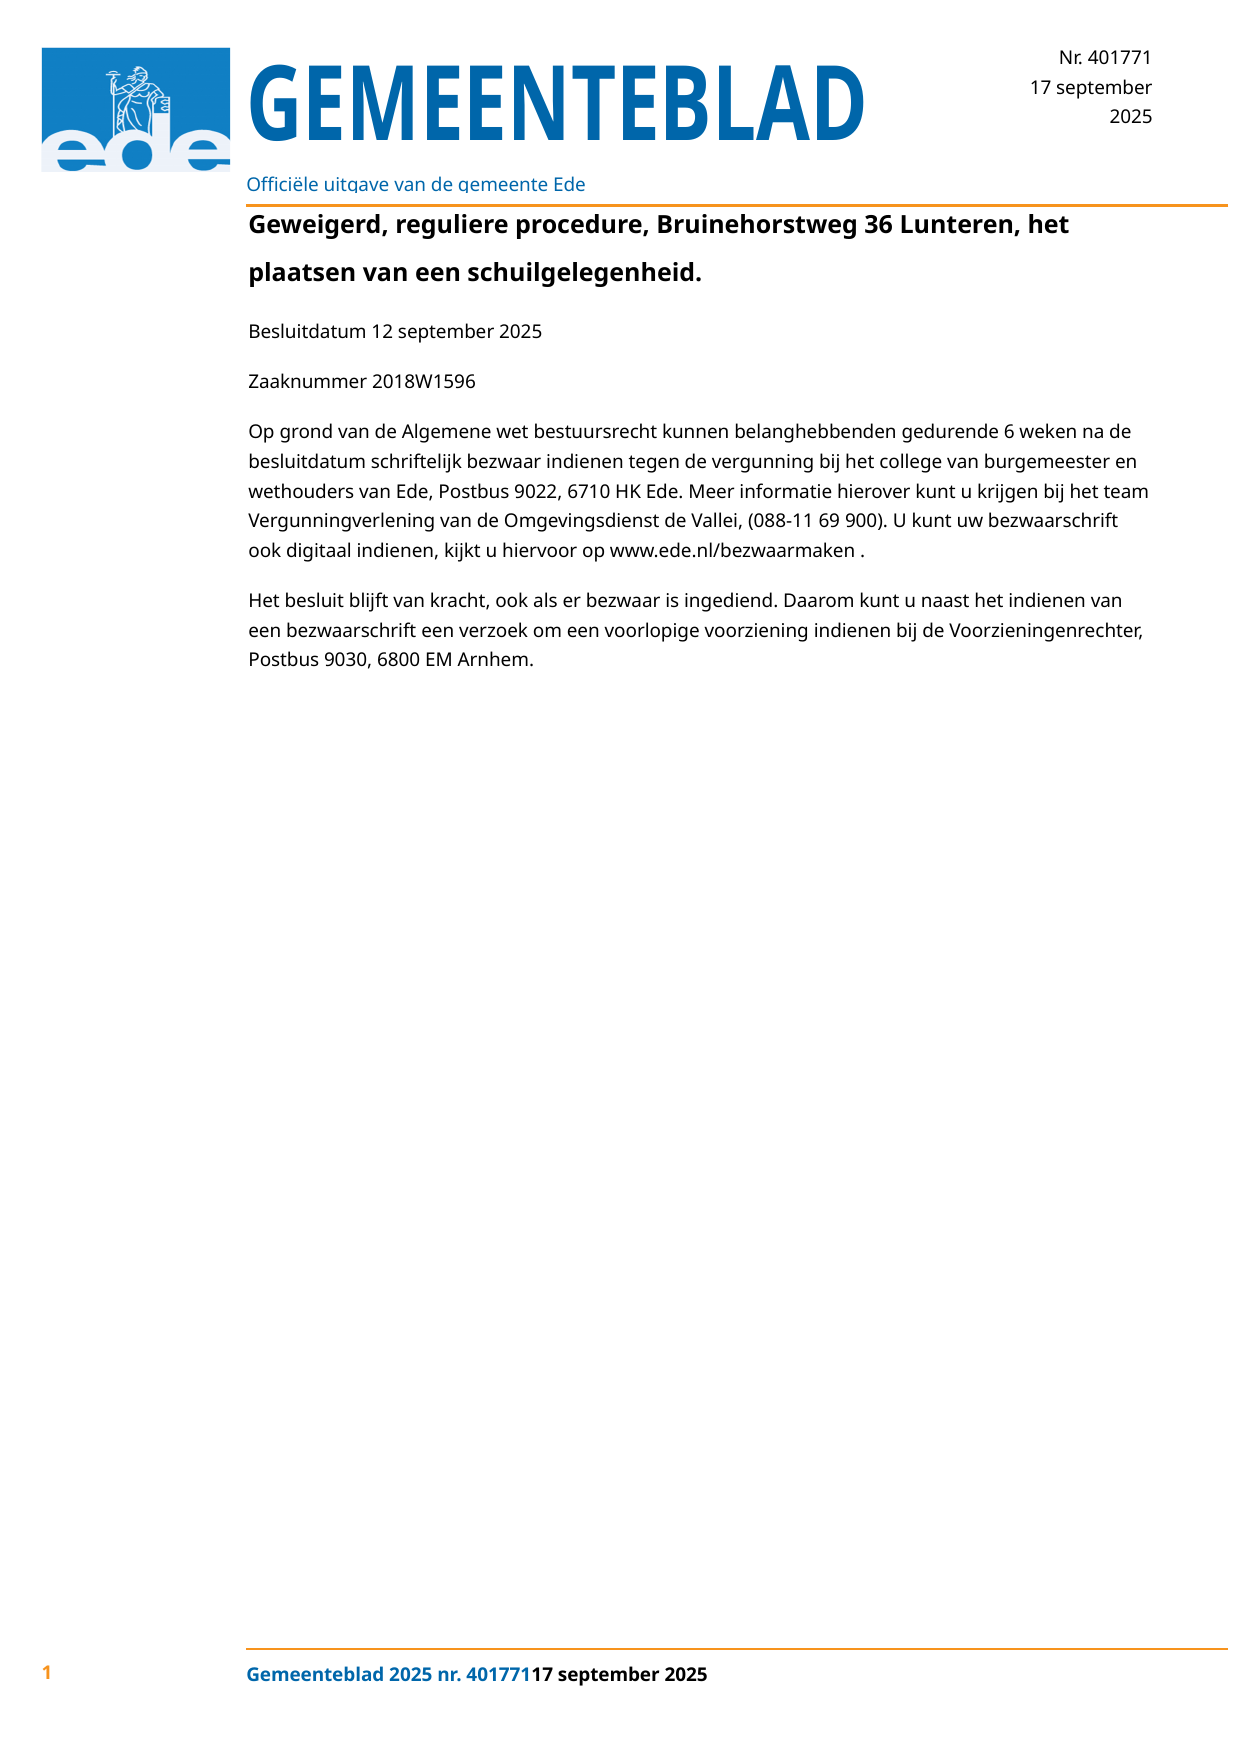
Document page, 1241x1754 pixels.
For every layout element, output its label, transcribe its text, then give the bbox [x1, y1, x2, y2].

text Zaaknummer 2018W1596 [248, 368, 1152, 394]
text Besluitdatum 12 september 2025 [248, 318, 1152, 344]
text Op grond van de Algemene wet bestuursrecht kunnen belanghebbenden gedurende 6 weken na de besluitdatum schriftelijk bezwaar indienen tegen de vergunning bij het college van burgemeester en wethouders van Ede, Postbus 9022, 6710 HK Ede. Meer informatie hierover kunt u krijgen bij het team Vergunningverlening van de Omgevingsdienst de Vallei, (088-11 69 900). U kunt uw bezwaarschrift ook digitaal indienen, kijkt u hiervoor op www.ede.nl/bezwaarmaken . [248, 419, 1152, 563]
text Het besluit blijft van kracht, ook als er bezwaar is ingediend. Daarom kunt u naast het indienen van een bezwaarschrift een verzoek om een voorlopige voorziening indienen bij de Voorzieningenrechter, Postbus 9030, 6800 EM Arnhem. [248, 587, 1152, 672]
text Geweigerd, reguliere procedure, Bruinehorstweg 36 Lunteren, het plaatsen van een schuilgelegenheid. [248, 207, 1152, 288]
picture [41, 47, 231, 172]
